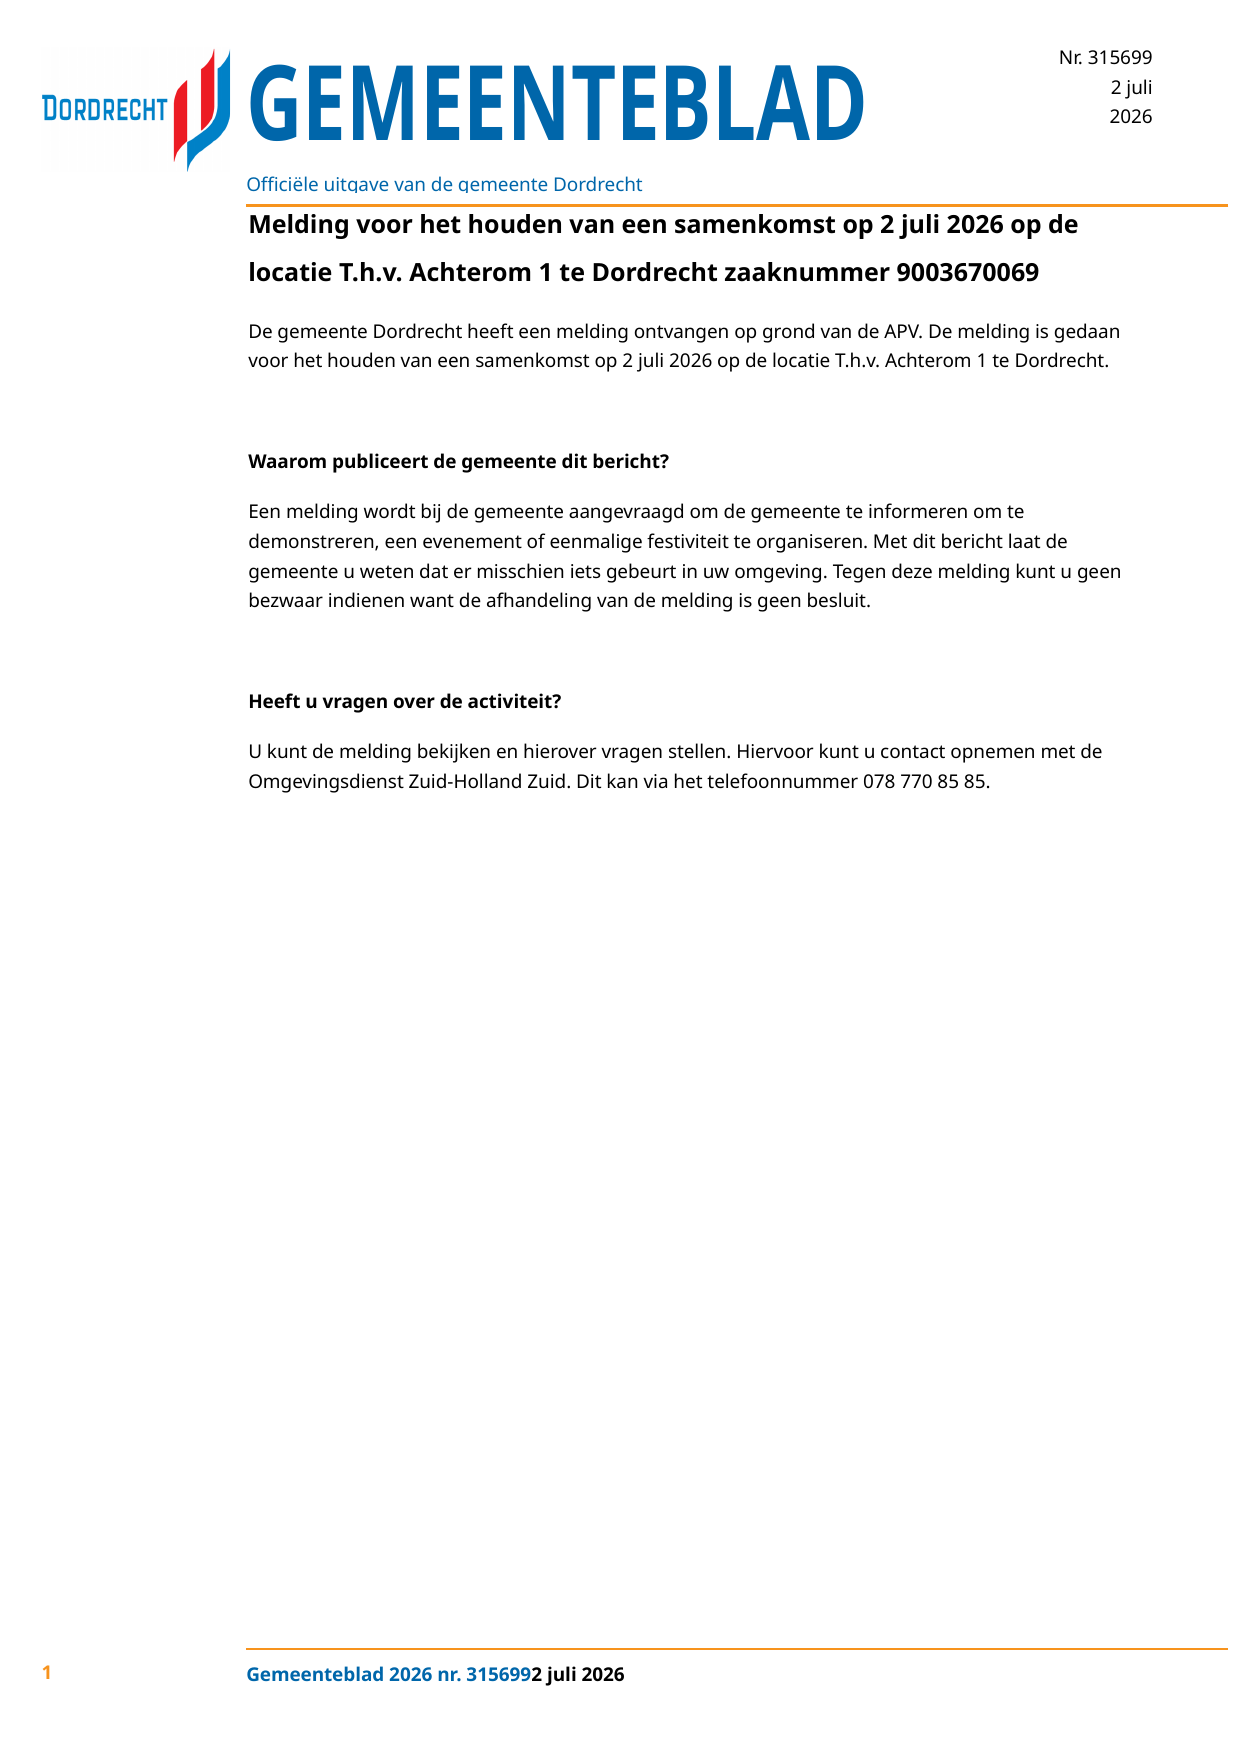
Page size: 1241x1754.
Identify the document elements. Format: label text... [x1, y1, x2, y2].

text U kunt de melding bekijken en hierover vragen stellen. Hiervoor kunt u contact opnemen met de Omgevingsdienst Zuid-Holland Zuid. Dit kan via het telefoonnummer 078 770 85 85. [248, 739, 1152, 794]
text De gemeente Dordrecht heeft een melding ontvangen op grond van de APV. De melding is gedaan voor het houden van een samenkomst op 2 juli 2026 op de locatie T.h.v. Achterom 1 te Dordrecht. [248, 318, 1152, 373]
text Waarom publiceert de gemeente dit bericht? [248, 448, 1152, 474]
text Een melding wordt bij de gemeente aangevraagd om de gemeente te informeren om te demonstreren, een evenement of eenmalige festiviteit te organiseren. Met dit bericht laat de gemeente u weten dat er misschien iets gebeurt in uw omgeving. Tegen deze melding kunt u geen bezwaar indienen want de afhandeling van de melding is geen besluit. [248, 499, 1152, 613]
text Melding voor het houden van een samenkomst op 2 juli 2026 op de locatie T.h.v. Achterom 1 te Dordrecht zaaknummer 9003670069 [248, 207, 1152, 288]
picture [41, 47, 231, 172]
text Heeft u vragen over de activiteit? [248, 688, 1152, 714]
